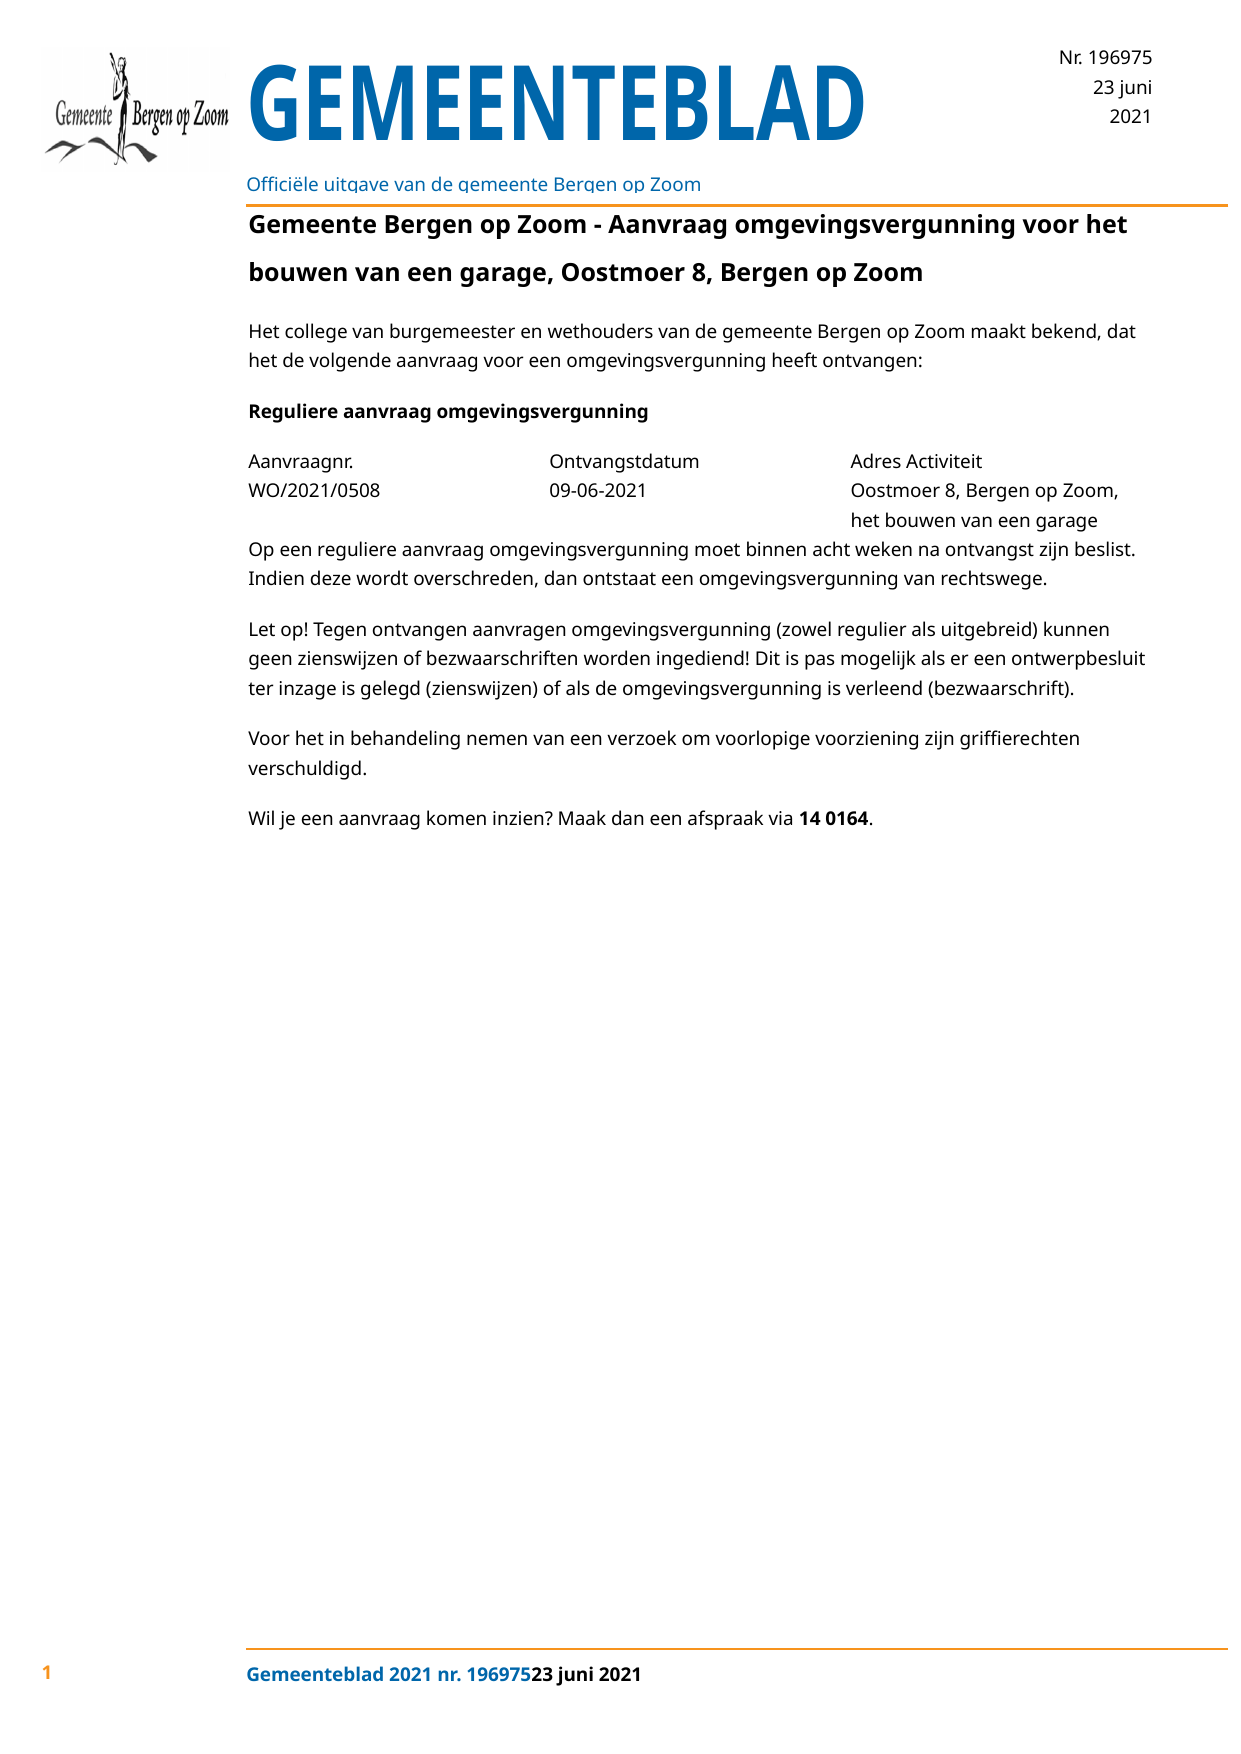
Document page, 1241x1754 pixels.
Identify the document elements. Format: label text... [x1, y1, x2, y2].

text Reguliere aanvraag omgevingsvergunning [248, 398, 1152, 424]
table_header Oostmoer 8, Bergen op Zoom, het bouwen van een garage [850, 478, 1152, 533]
text Voor het in behandeling nemen van een verzoek om voorlopige voorziening zijn griffierechten verschuldigd. [248, 726, 1152, 781]
text Gemeente Bergen op Zoom - Aanvraag omgevingsvergunning voor het bouwen van een garage, Oostmoer 8, Bergen op Zoom [248, 207, 1152, 288]
table_header Adres Activiteit [850, 449, 1152, 474]
text Wil je een aanvraag komen inzien? Maak dan een afspraak via 14 0164. [248, 806, 1152, 831]
picture [41, 47, 231, 172]
text Op een reguliere aanvraag omgevingsvergunning moet binnen acht weken na ontvangst zijn beslist. Indien deze wordt overschreden, dan ontstaat een omgevingsvergunning van rechtswege. [248, 536, 1152, 591]
table_header Aanvraagnr. [248, 449, 549, 474]
text Let op! Tegen ontvangen aanvragen omgevingsvergunning (zowel regulier als uitgebreid) kunnen geen zienswijzen of bezwaarschriften worden ingediend! Dit is pas mogelijk als er een ontwerpbesluit ter inzage is gelegd (zienswijzen) of als de omgevingsvergunning is verleend (bezwaarschrift). [248, 616, 1152, 701]
text Het college van burgemeester en wethouders van de gemeente Bergen op Zoom maakt bekend, dat het de volgende aanvraag voor een omgevingsvergunning heeft ontvangen: [248, 318, 1152, 373]
table_header Ontvangstdatum [549, 449, 850, 474]
table_header 09-06-2021 [549, 478, 850, 533]
table_header WO/2021/0508 [248, 478, 549, 533]
